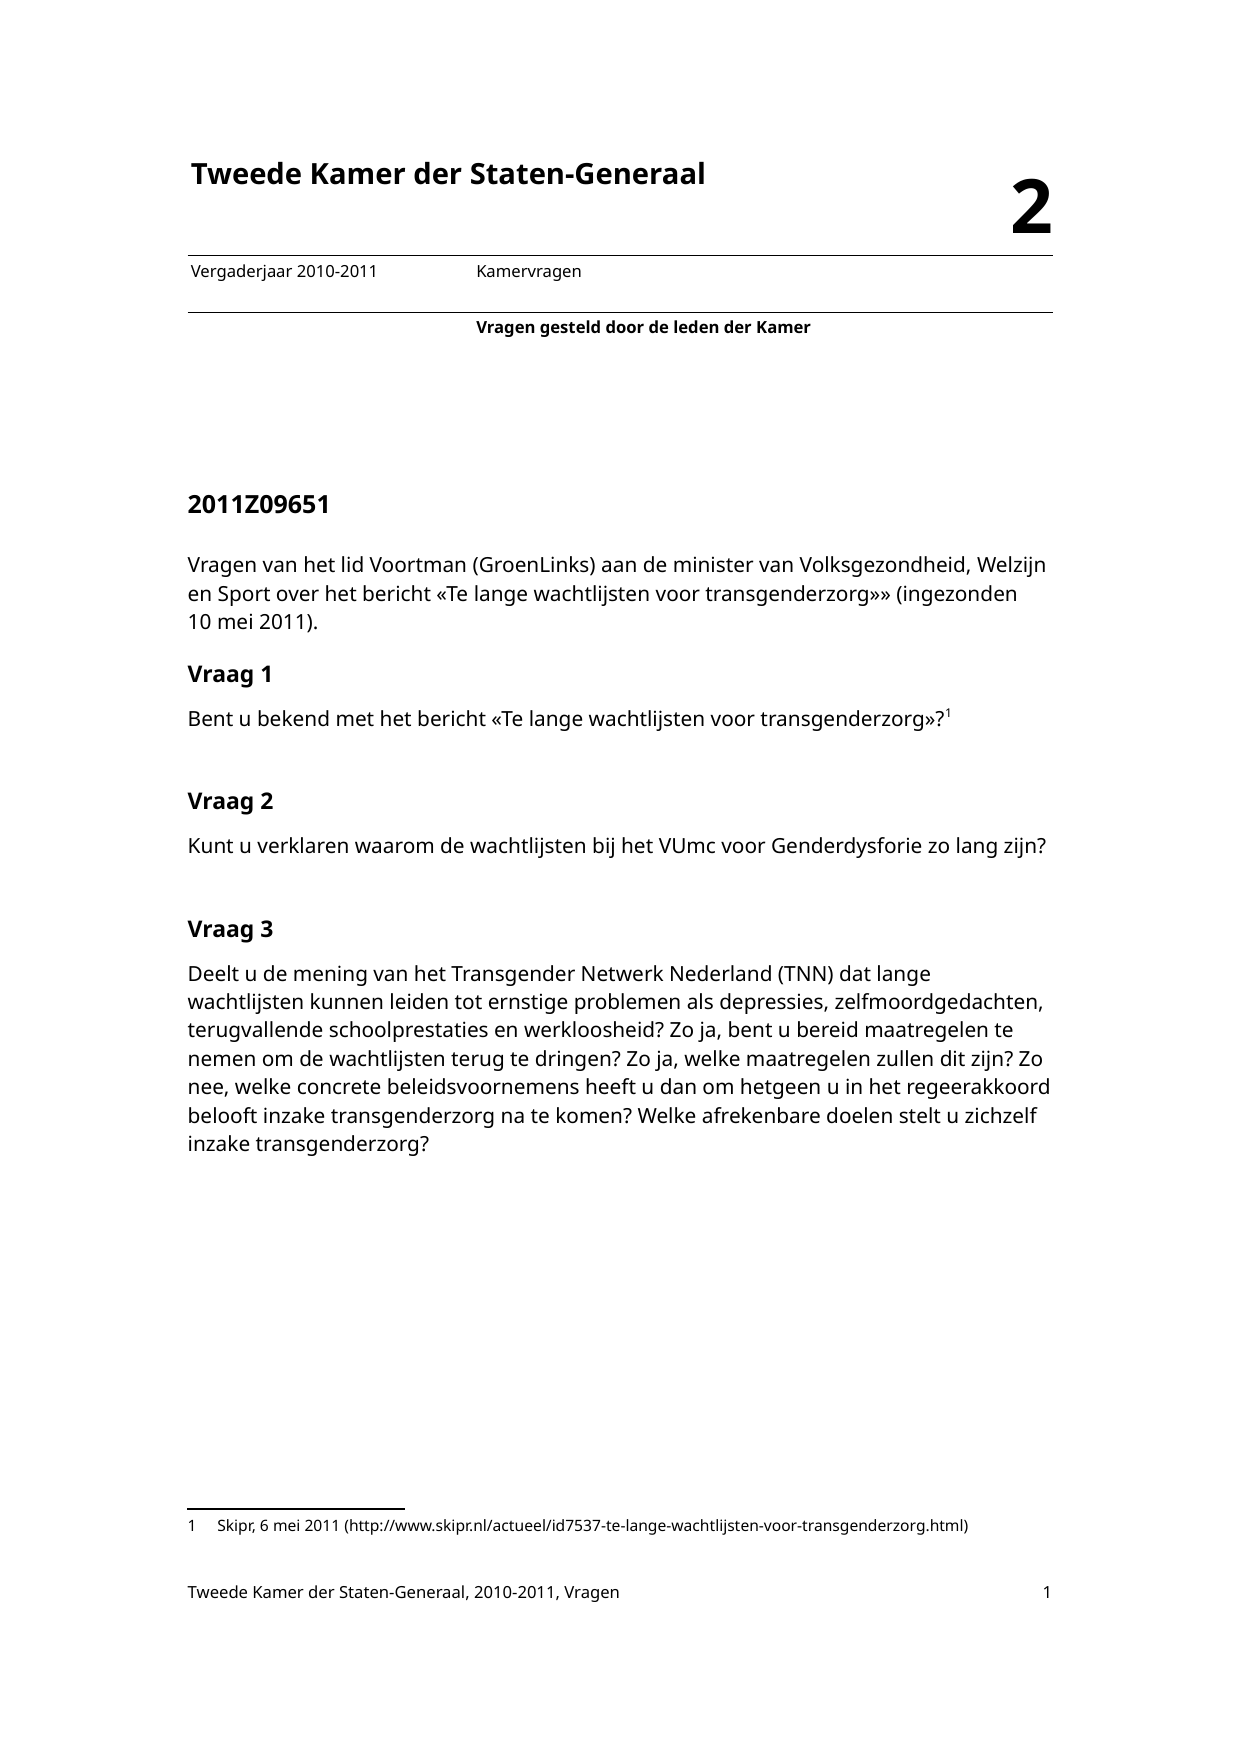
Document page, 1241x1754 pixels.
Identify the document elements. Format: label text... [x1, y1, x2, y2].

text Kunt u verklaren waarom de wachtlijsten bij het VUmc voor Genderdysforie zo lang zijn? [187, 832, 1053, 860]
subtitle Vraag 2 [187, 785, 1053, 817]
table_cell Vergaderjaar 2010-2011 [188, 256, 473, 312]
text Deelt u de mening van het Transgender Netwerk Nederland (TNN) dat lange wachtlijsten kunnen leiden tot ernstige problemen als depressies, zelfmoordgedachten, terugvallende schoolprestaties en werkloosheid? Zo ja, bent u bereid maatregelen te nemen om de wachtlijsten terug te dringen? Zo ja, welke maatregelen zullen dit zijn? Zo nee, welke concrete beleidsvoornemens heeft u dan om hetgeen u in het regeerakkoord belooft inzake transgenderzorg na te komen? Welke afrekenbare doelen stelt u zichzelf inzake transgenderzorg? [187, 959, 1053, 1158]
text Vragen van het lid Voortman (GroenLinks) aan de minister van Volksgezondheid, Welzijn en Sport over het bericht «Te lange wachtlijsten voor transgenderzorg»» (ingezonden 10 mei 2011). [187, 550, 1053, 636]
table_header Tweede Kamer der Staten-Generaal [188, 150, 879, 255]
subtitle Vraag 1 [187, 658, 1053, 689]
table_cell Kamervragen [473, 256, 1053, 312]
text Skipr, 6 mei 2011 (http://www.skipr.nl/actueel/id7537-te-lange-wachtlijsten-voor-transgenderzorg.html) [187, 1479, 1053, 1536]
subtitle Vraag 3 [187, 912, 1053, 944]
text Bent u bekend met het bericht «Te lange wachtlijsten voor transgenderzorg»? [187, 704, 1053, 733]
table_cell Vragen gesteld door de leden der Kamer [473, 313, 1053, 339]
text 2011Z09651 [187, 487, 1053, 521]
table_header 2 [880, 150, 1053, 255]
table_cell [188, 313, 473, 339]
